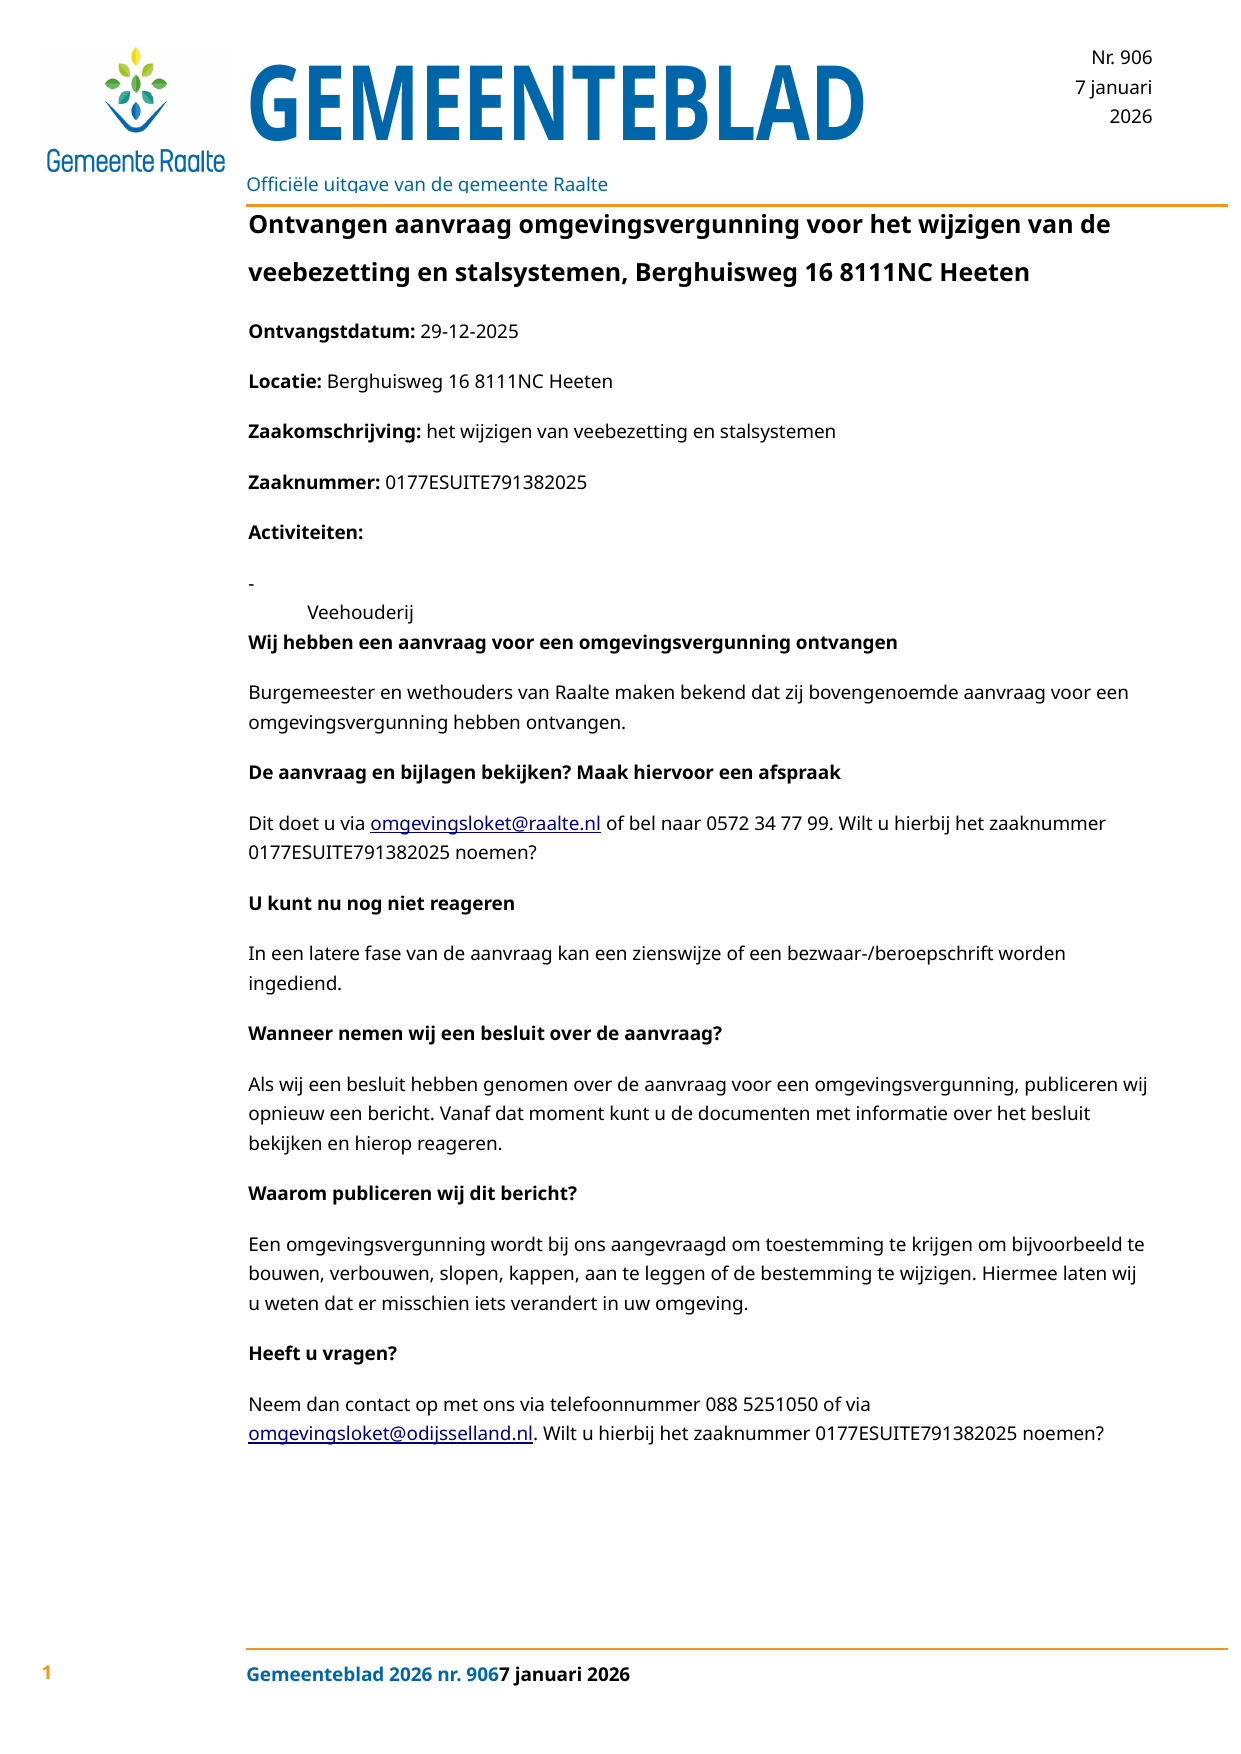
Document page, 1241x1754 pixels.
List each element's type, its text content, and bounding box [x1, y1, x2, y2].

text U kunt nu nog niet reageren [248, 890, 1152, 916]
text Locatie: Berghuisweg 16 8111NC Heeten [248, 368, 1152, 394]
text Wanneer nemen wij een besluit over de aanvraag? [248, 1020, 1152, 1046]
text Wij hebben een aanvraag voor een omgevingsvergunning ontvangen [248, 629, 1152, 655]
text Burgemeester en wethouders van Raalte maken bekend dat zij bovengenoemde aanvraag voor een omgevingsvergunning hebben ontvangen. [248, 679, 1152, 735]
text Dit doet u via omgevingsloket@raalte.nl of bel naar 0572 34 77 99. Wilt u hierbij het zaaknummer 0177ESUITE791382025 noemen? [248, 810, 1152, 865]
text Ontvangen aanvraag omgevingsvergunning voor het wijzigen van de veebezetting en stalsystemen, Berghuisweg 16 8111NC Heeten [248, 207, 1152, 288]
text Een omgevingsvergunning wordt bij ons aangevraagd om toestemming te krijgen om bijvoorbeeld te bouwen, verbouwen, slopen, kappen, aan te leggen of de bestemming te wijzigen. Hiermee laten wij u weten dat er misschien iets verandert in uw omgeving. [248, 1231, 1152, 1316]
text Activiteiten: [248, 519, 1152, 545]
text Waarom publiceren wij dit bericht? [248, 1180, 1152, 1206]
text De aanvraag en bijlagen bekijken? Maak hiervoor een afspraak [248, 759, 1152, 785]
text Zaaknummer: 0177ESUITE791382025 [248, 469, 1152, 495]
text Zaakomschrijving: het wijzigen van veebezetting en stalsystemen [248, 419, 1152, 444]
picture [41, 47, 231, 172]
text In een latere fase van de aanvraag kan een zienswijze of een bezwaar-/beroepschrift worden ingediend. [248, 940, 1152, 996]
list Veehouderij [248, 599, 1152, 625]
text Ontvangstdatum: 29-12-2025 [248, 318, 1152, 344]
text Heeft u vragen? [248, 1340, 1152, 1366]
text Als wij een besluit hebben genomen over de aanvraag voor een omgevingsvergunning, publiceren wij opnieuw een bericht. Vanaf dat moment kunt u de documenten met informatie over het besluit bekijken en hierop reageren. [248, 1071, 1152, 1156]
text Neem dan contact op met ons via telefoonnummer 088 5251050 of via omgevingsloket@odijsselland.nl. Wilt u hierbij het zaaknummer 0177ESUITE791382025 noemen? [248, 1391, 1152, 1446]
